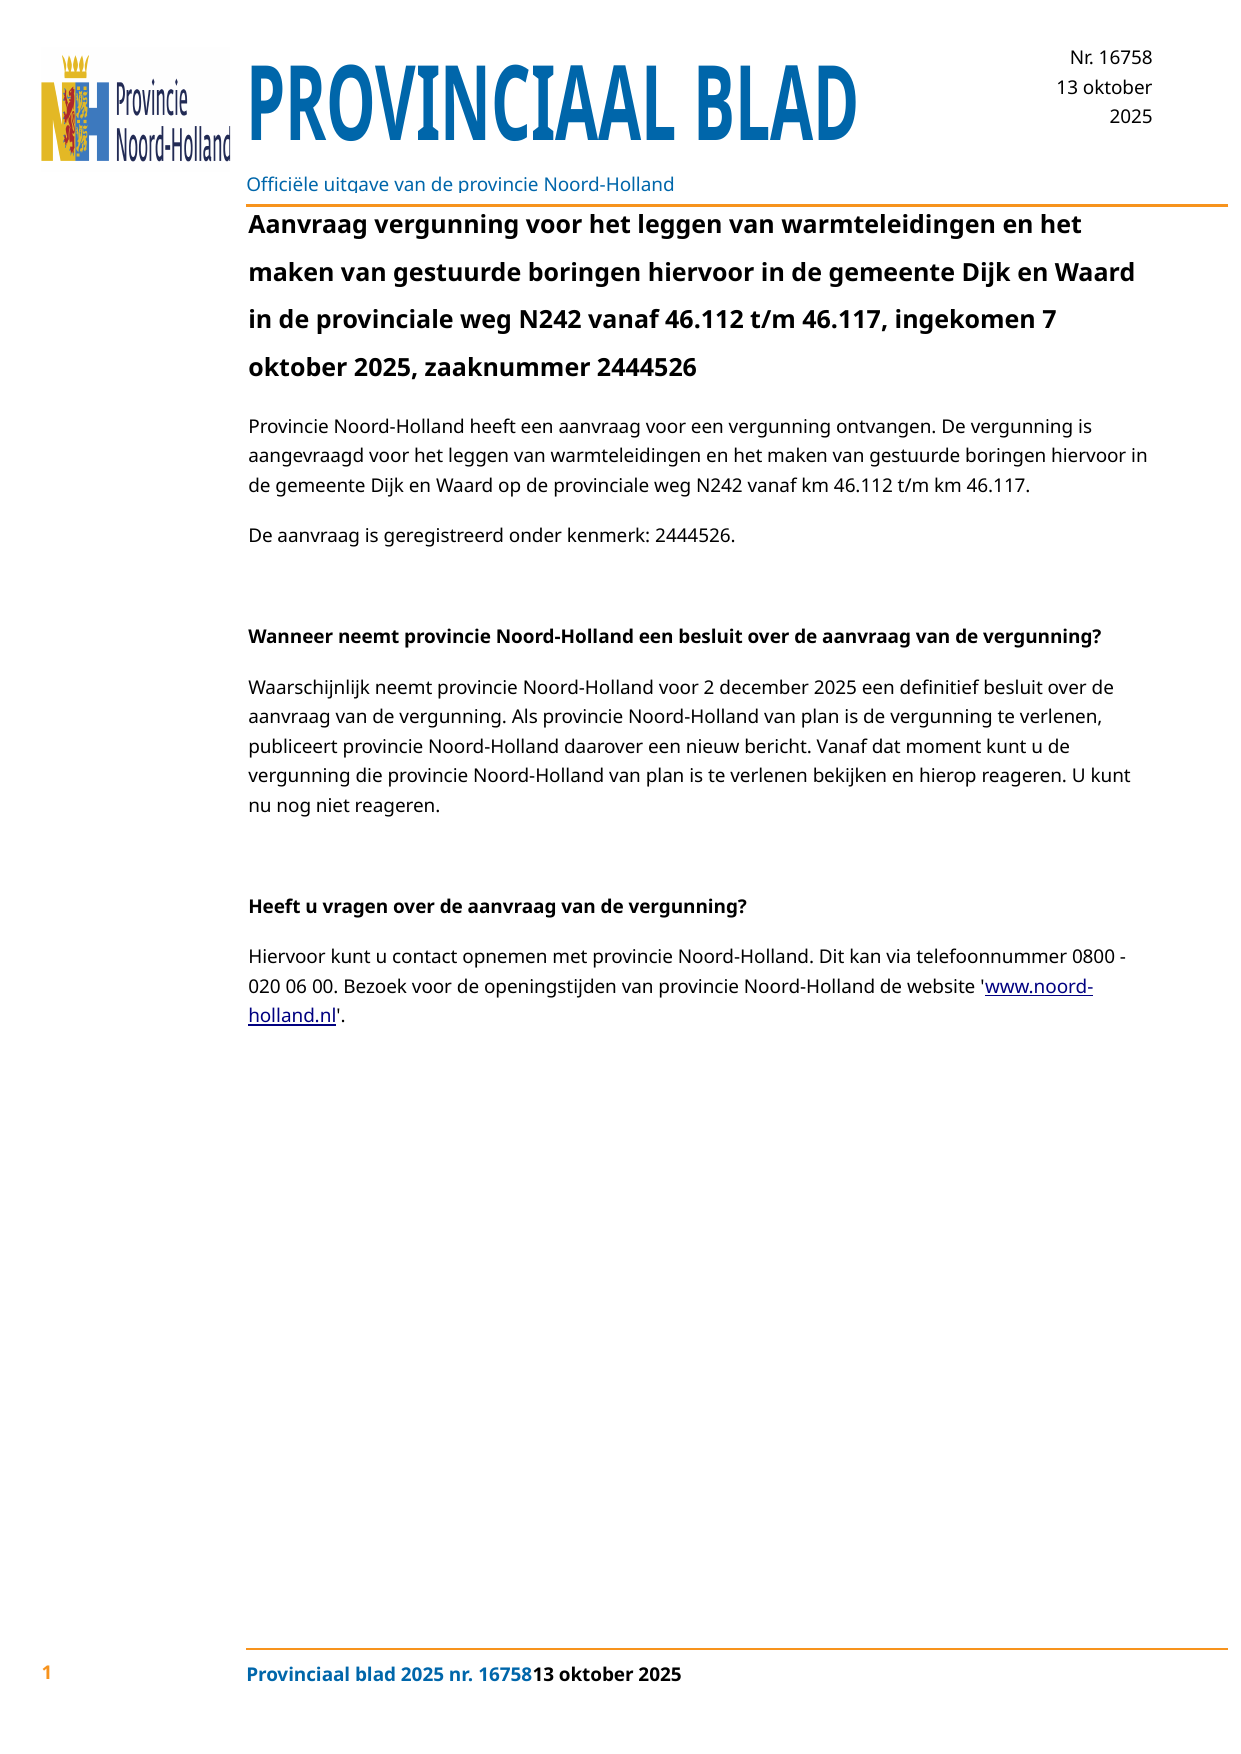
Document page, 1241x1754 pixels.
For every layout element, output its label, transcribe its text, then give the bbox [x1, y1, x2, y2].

text Provincie Noord-Holland heeft een aanvraag voor een vergunning ontvangen. De vergunning is aangevraagd voor het leggen van warmteleidingen en het maken van gestuurde boringen hiervoor in de gemeente Dijk en Waard op de provinciale weg N242 vanaf km 46.112 t/m km 46.117. [248, 413, 1152, 498]
text Aanvraag vergunning voor het leggen van warmteleidingen en het maken van gestuurde boringen hiervoor in de gemeente Dijk en Waard in de provinciale weg N242 vanaf 46.112 t/m 46.117, ingekomen 7 oktober 2025, zaaknummer 2444526 [248, 207, 1152, 384]
text Waarschijnlijk neemt provincie Noord-Holland voor 2 december 2025 een definitief besluit over de aanvraag van de vergunning. Als provincie Noord-Holland van plan is de vergunning te verlenen, publiceert provincie Noord-Holland daarover een nieuw bericht. Vanaf dat moment kunt u de vergunning die provincie Noord-Holland van plan is te verlenen bekijken en hierop reageren. U kunt nu nog niet reageren. [248, 674, 1152, 818]
picture [41, 47, 231, 172]
text Hiervoor kunt u contact opnemen met provincie Noord-Holland. Dit kan via telefoonnummer 0800 - 020 06 00. Bezoek voor de openingstijden van provincie Noord-Holland de website 'www.noord-holland.nl'. [248, 943, 1152, 1028]
text Wanneer neemt provincie Noord-Holland een besluit over de aanvraag van de vergunning? [248, 623, 1152, 649]
text Heeft u vragen over de aanvraag van de vergunning? [248, 893, 1152, 919]
text De aanvraag is geregistreerd onder kenmerk: 2444526. [248, 523, 1152, 548]
